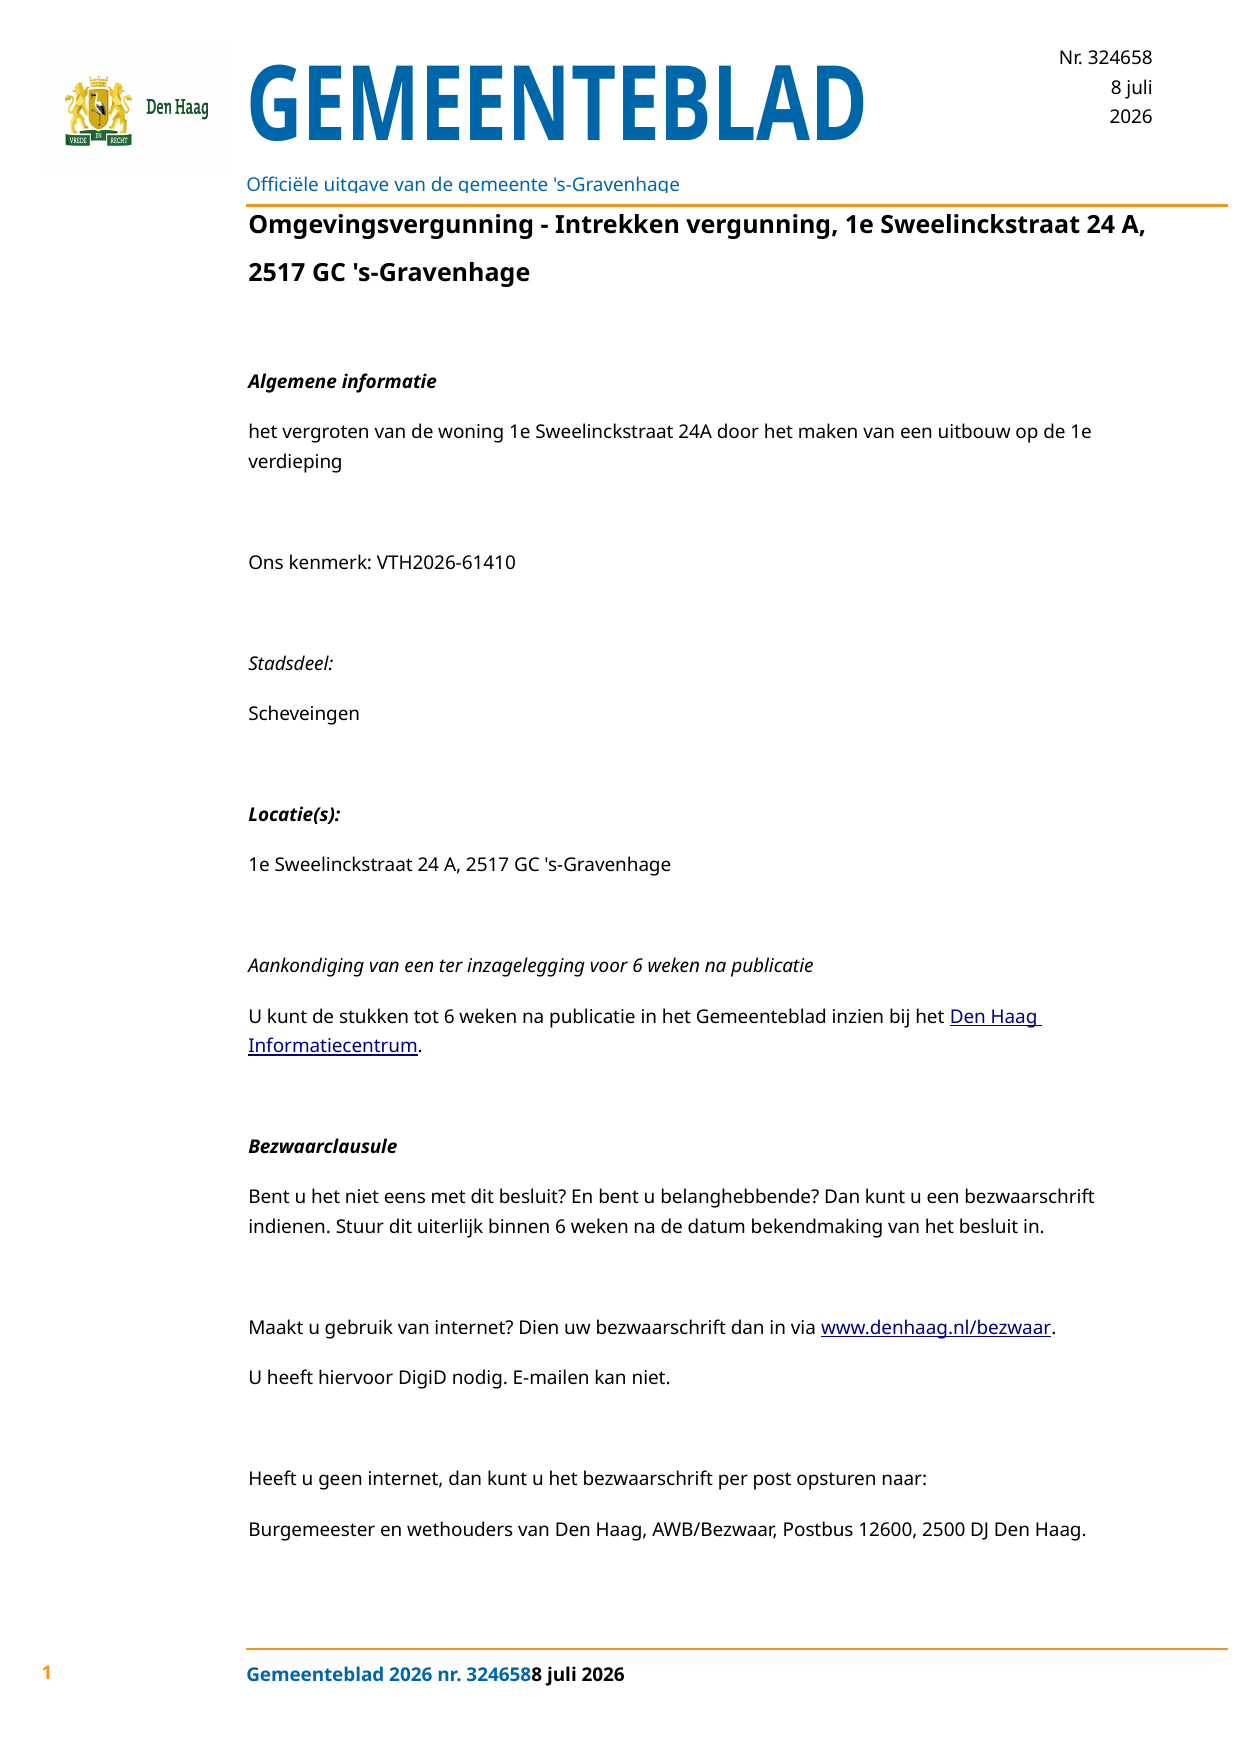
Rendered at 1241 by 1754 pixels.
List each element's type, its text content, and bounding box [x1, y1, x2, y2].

text Burgemeester en wethouders van Den Haag, AWB/Bezwaar, Postbus 12600, 2500 DJ Den Haag. [248, 1516, 1152, 1542]
text Bent u het niet eens met dit besluit? En bent u belanghebbende? Dan kunt u een bezwaarschrift indienen. Stuur dit uiterlijk binnen 6 weken na de datum bekendmaking van het besluit in. [248, 1184, 1152, 1239]
text Heeft u geen internet, dan kunt u het bezwaarschrift per post opsturen naar: [248, 1465, 1152, 1491]
picture [41, 47, 231, 172]
text Locatie(s): [248, 801, 1152, 827]
text het vergroten van de woning 1e Sweelinckstraat 24A door het maken van een uitbouw op de 1e verdieping [248, 419, 1152, 474]
text Maakt u gebruik van internet? Dien uw bezwaarschrift dan in via www.denhaag.nl/bezwaar. [248, 1314, 1152, 1340]
text Algemene informatie [248, 368, 1152, 394]
text Aankondiging van een ter inzagelegging voor 6 weken na publicatie [248, 952, 1152, 978]
text Ons kenmerk: VTH2026-61410 [248, 549, 1152, 575]
text Omgevingsvergunning - Intrekken vergunning, 1e Sweelinckstraat 24 A, 2517 GC 's-Gravenhage [248, 207, 1152, 288]
text Bezwaarclausule [248, 1133, 1152, 1159]
text Stadsdeel: [248, 650, 1152, 676]
text Scheveingen [248, 700, 1152, 726]
text U kunt de stukken tot 6 weken na publicatie in het Gemeenteblad inzien bij het Den Haag Informatiecentrum. [248, 1003, 1152, 1058]
text U heeft hiervoor DigiD nodig. E-mailen kan niet. [248, 1364, 1152, 1390]
text 1e Sweelinckstraat 24 A, 2517 GC 's-Gravenhage [248, 852, 1152, 877]
